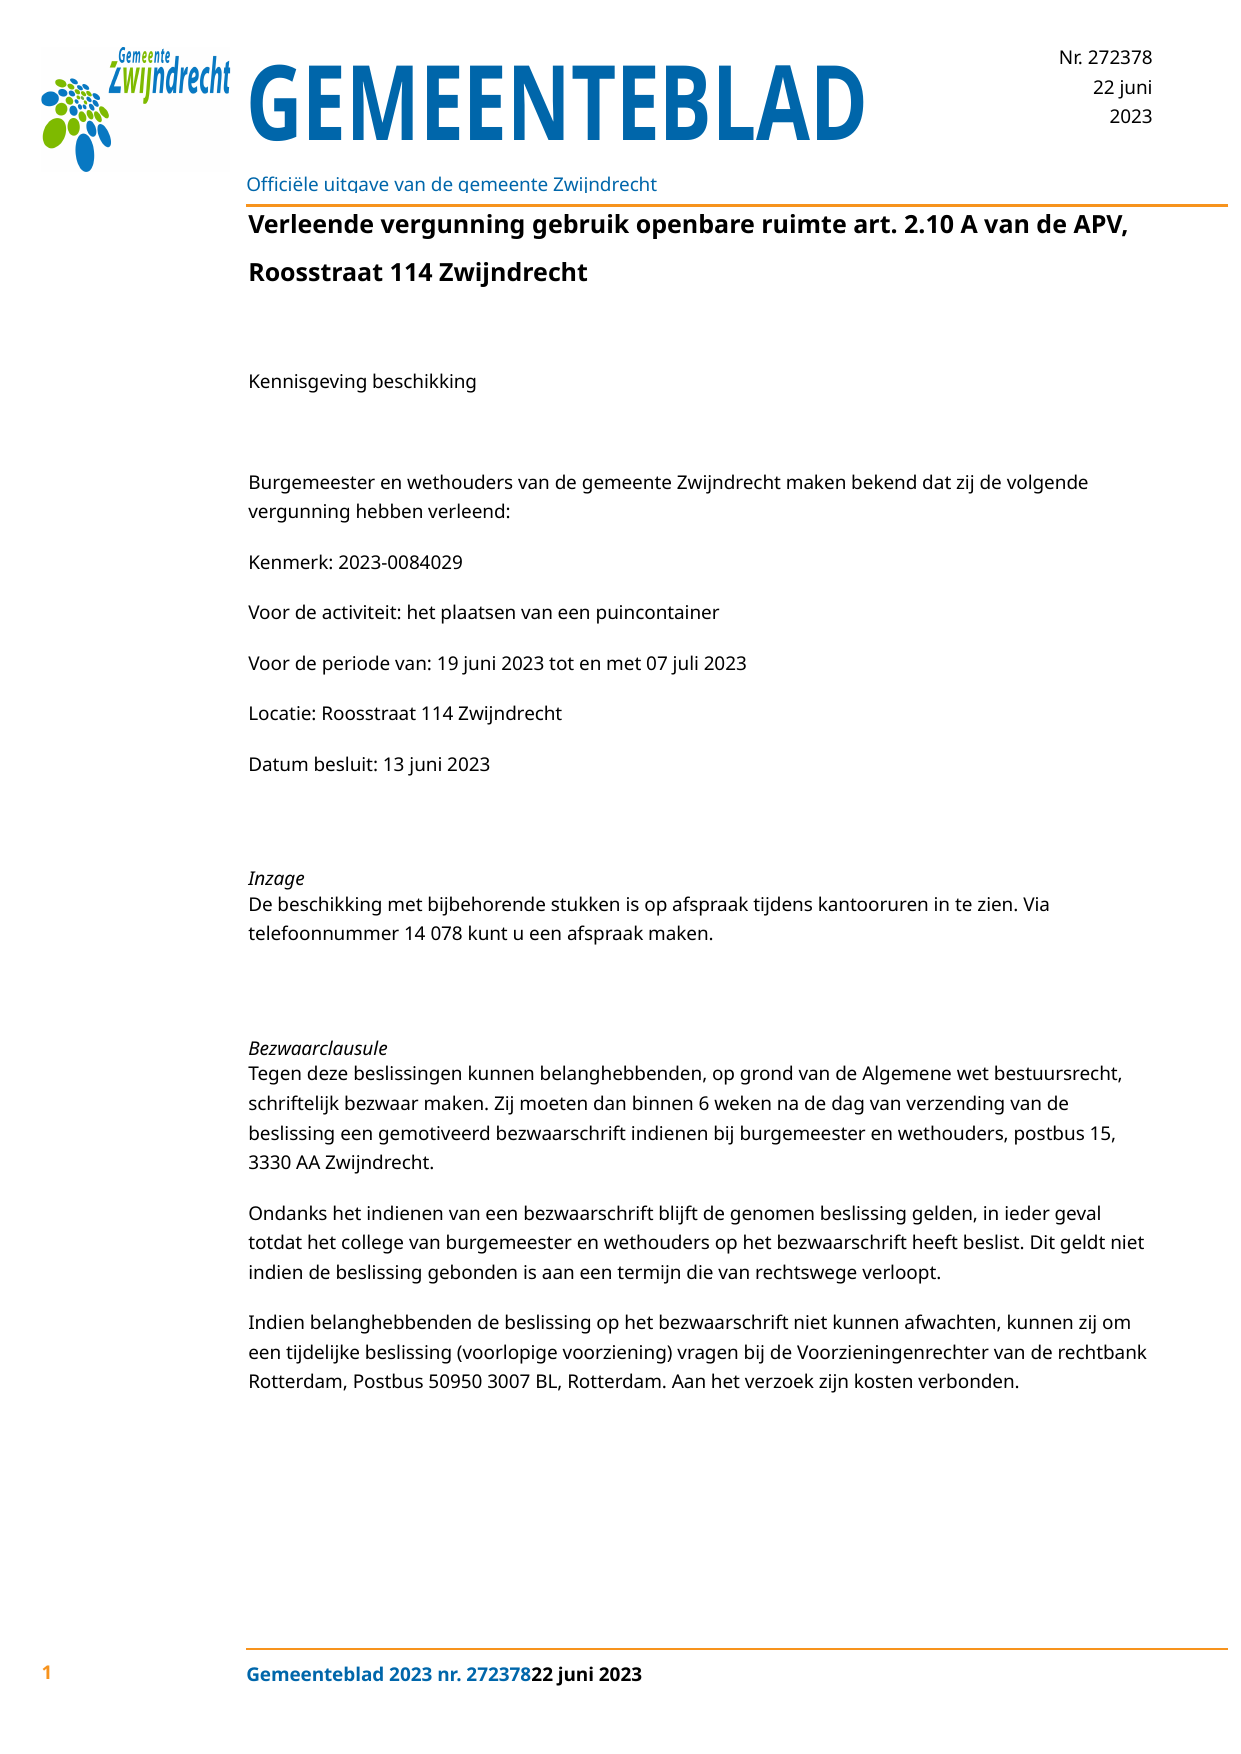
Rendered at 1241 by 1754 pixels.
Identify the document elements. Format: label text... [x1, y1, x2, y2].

text Voor de periode van: 19 juni 2023 tot en met 07 juli 2023 [248, 650, 1152, 676]
text Locatie: Roosstraat 114 Zwijndrecht [248, 700, 1152, 726]
text Datum besluit: 13 juni 2023 [248, 751, 1152, 777]
text Indien belanghebbenden de beslissing op het bezwaarschrift niet kunnen afwachten, kunnen zij om een tijdelijke beslissing (voorlopige voorziening) vragen bij de Voorzieningenrechter van de rechtbank Rotterdam, Postbus 50950 3007 BL, Rotterdam. Aan het verzoek zijn kosten verbonden. [248, 1309, 1152, 1394]
text De beschikking met bijbehorende stukken is op afspraak tijdens kantooruren in te zien. Via telefoonnummer 14 078 kunt u een afspraak maken. [248, 891, 1152, 946]
text Tegen deze beslissingen kunnen belanghebbenden, op grond van de Algemene wet bestuursrecht, schriftelijk bezwaar maken. Zij moeten dan binnen 6 weken na de dag van verzending van de beslissing een gemotiveerd bezwaarschrift indienen bij burgemeester en wethouders, postbus 15, 3330 AA Zwijndrecht. [248, 1061, 1152, 1175]
text Kenmerk: 2023-0084029 [248, 549, 1152, 575]
text Ondanks het indienen van een bezwaarschrift blijft de genomen beslissing gelden, in ieder geval totdat het college van burgemeester en wethouders op het bezwaarschrift heeft beslist. Dit geldt niet indien de beslissing gebonden is aan een termijn die van rechtswege verloopt. [248, 1200, 1152, 1285]
text Inzage [248, 865, 1152, 891]
text Kennisgeving beschikking [248, 368, 1152, 394]
text Verleende vergunning gebruik openbare ruimte art. 2.10 A van de APV, Roosstraat 114 Zwijndrecht [248, 207, 1152, 288]
text Voor de activiteit: het plaatsen van een puincontainer [248, 599, 1152, 625]
picture [41, 47, 231, 172]
text Bezwaarclausule [248, 1035, 1152, 1061]
text Burgemeester en wethouders van de gemeente Zwijndrecht maken bekend dat zij de volgende vergunning hebben verleend: [248, 469, 1152, 524]
